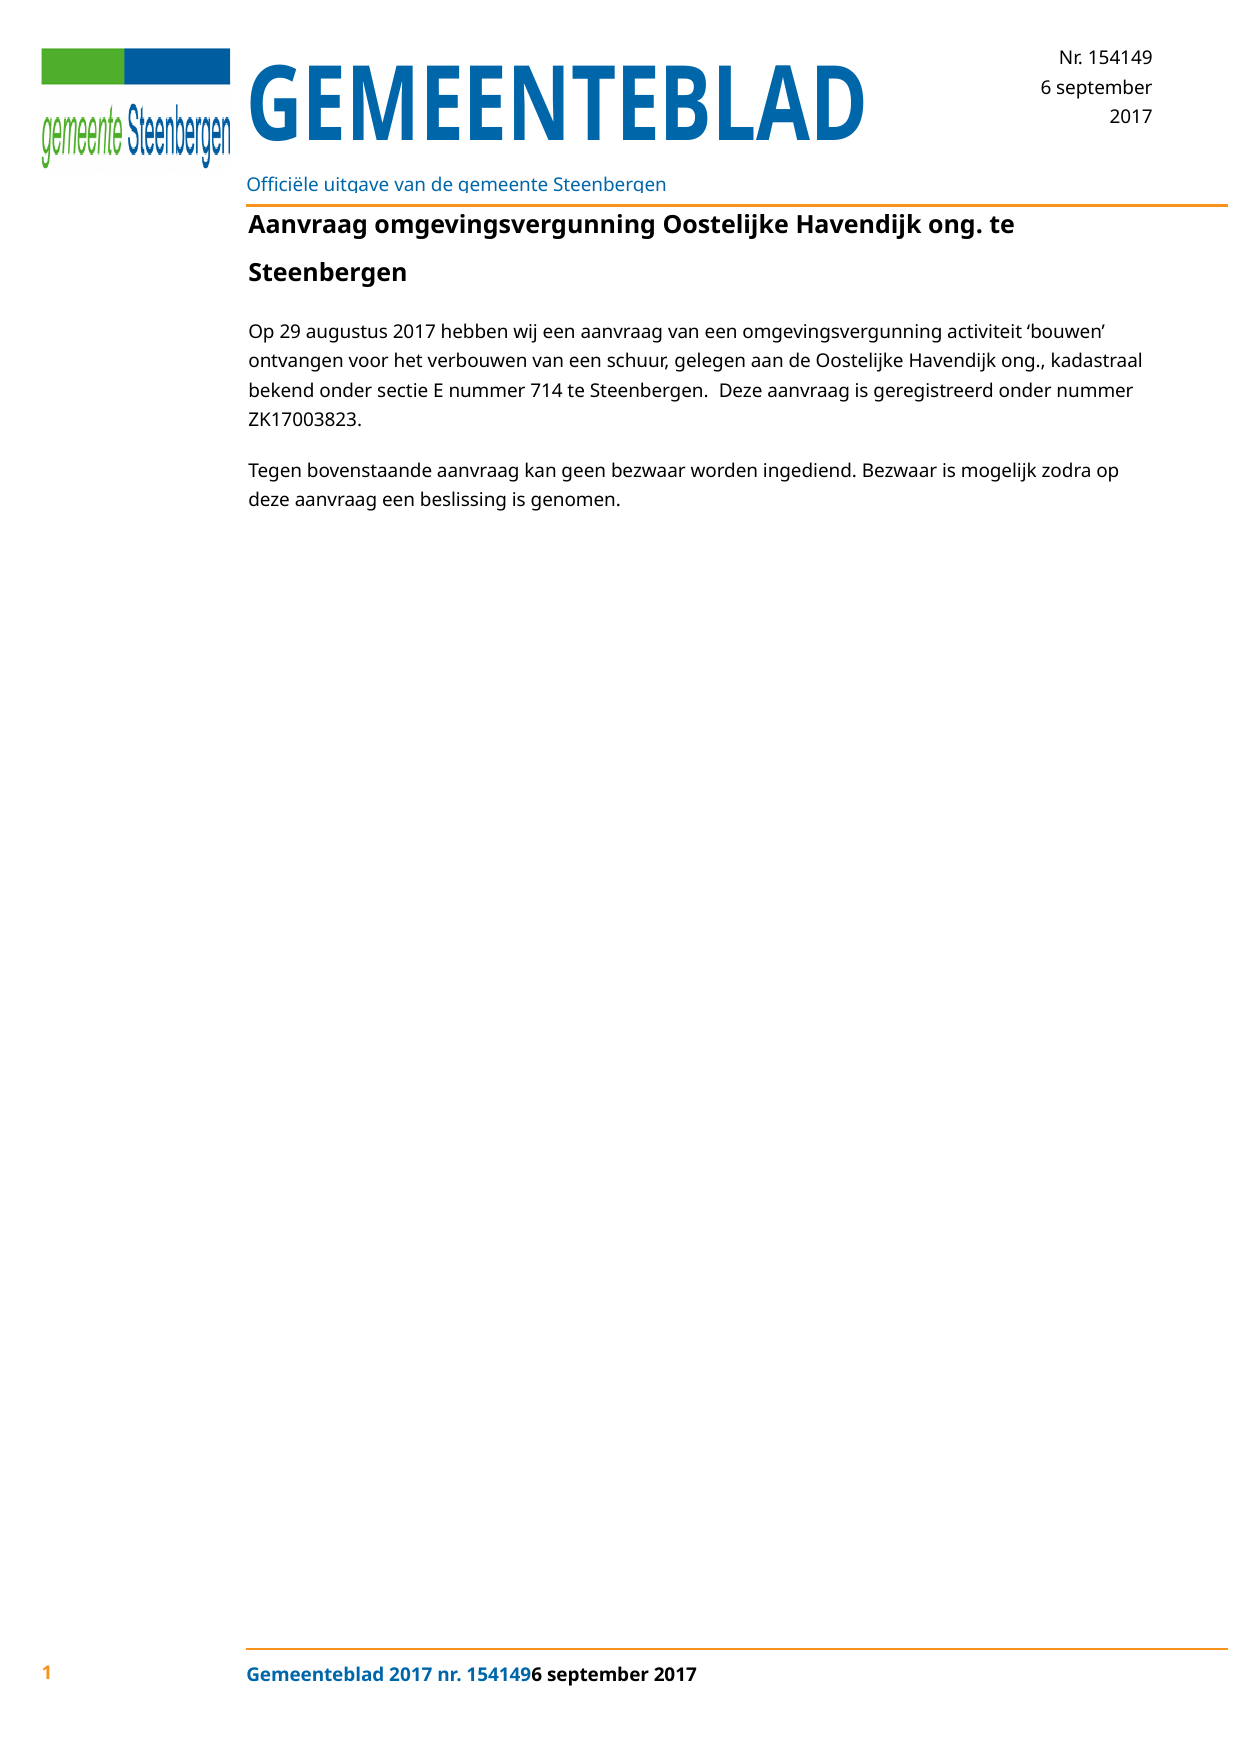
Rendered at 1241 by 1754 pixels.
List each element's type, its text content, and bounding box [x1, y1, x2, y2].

text Op 29 augustus 2017 hebben wij een aanvraag van een omgevingsvergunning activiteit ‘bouwen’ ontvangen voor het verbouwen van een schuur, gelegen aan de Oostelijke Havendijk ong., kadastraal bekend onder sectie E nummer 714 te Steenbergen. Deze aanvraag is geregistreerd onder nummer ZK17003823. [248, 318, 1152, 432]
picture [41, 47, 231, 172]
text Aanvraag omgevingsvergunning Oostelijke Havendijk ong. te Steenbergen [248, 207, 1152, 288]
text Tegen bovenstaande aanvraag kan geen bezwaar worden ingediend. Bezwaar is mogelijk zodra op deze aanvraag een beslissing is genomen. [248, 457, 1152, 512]
